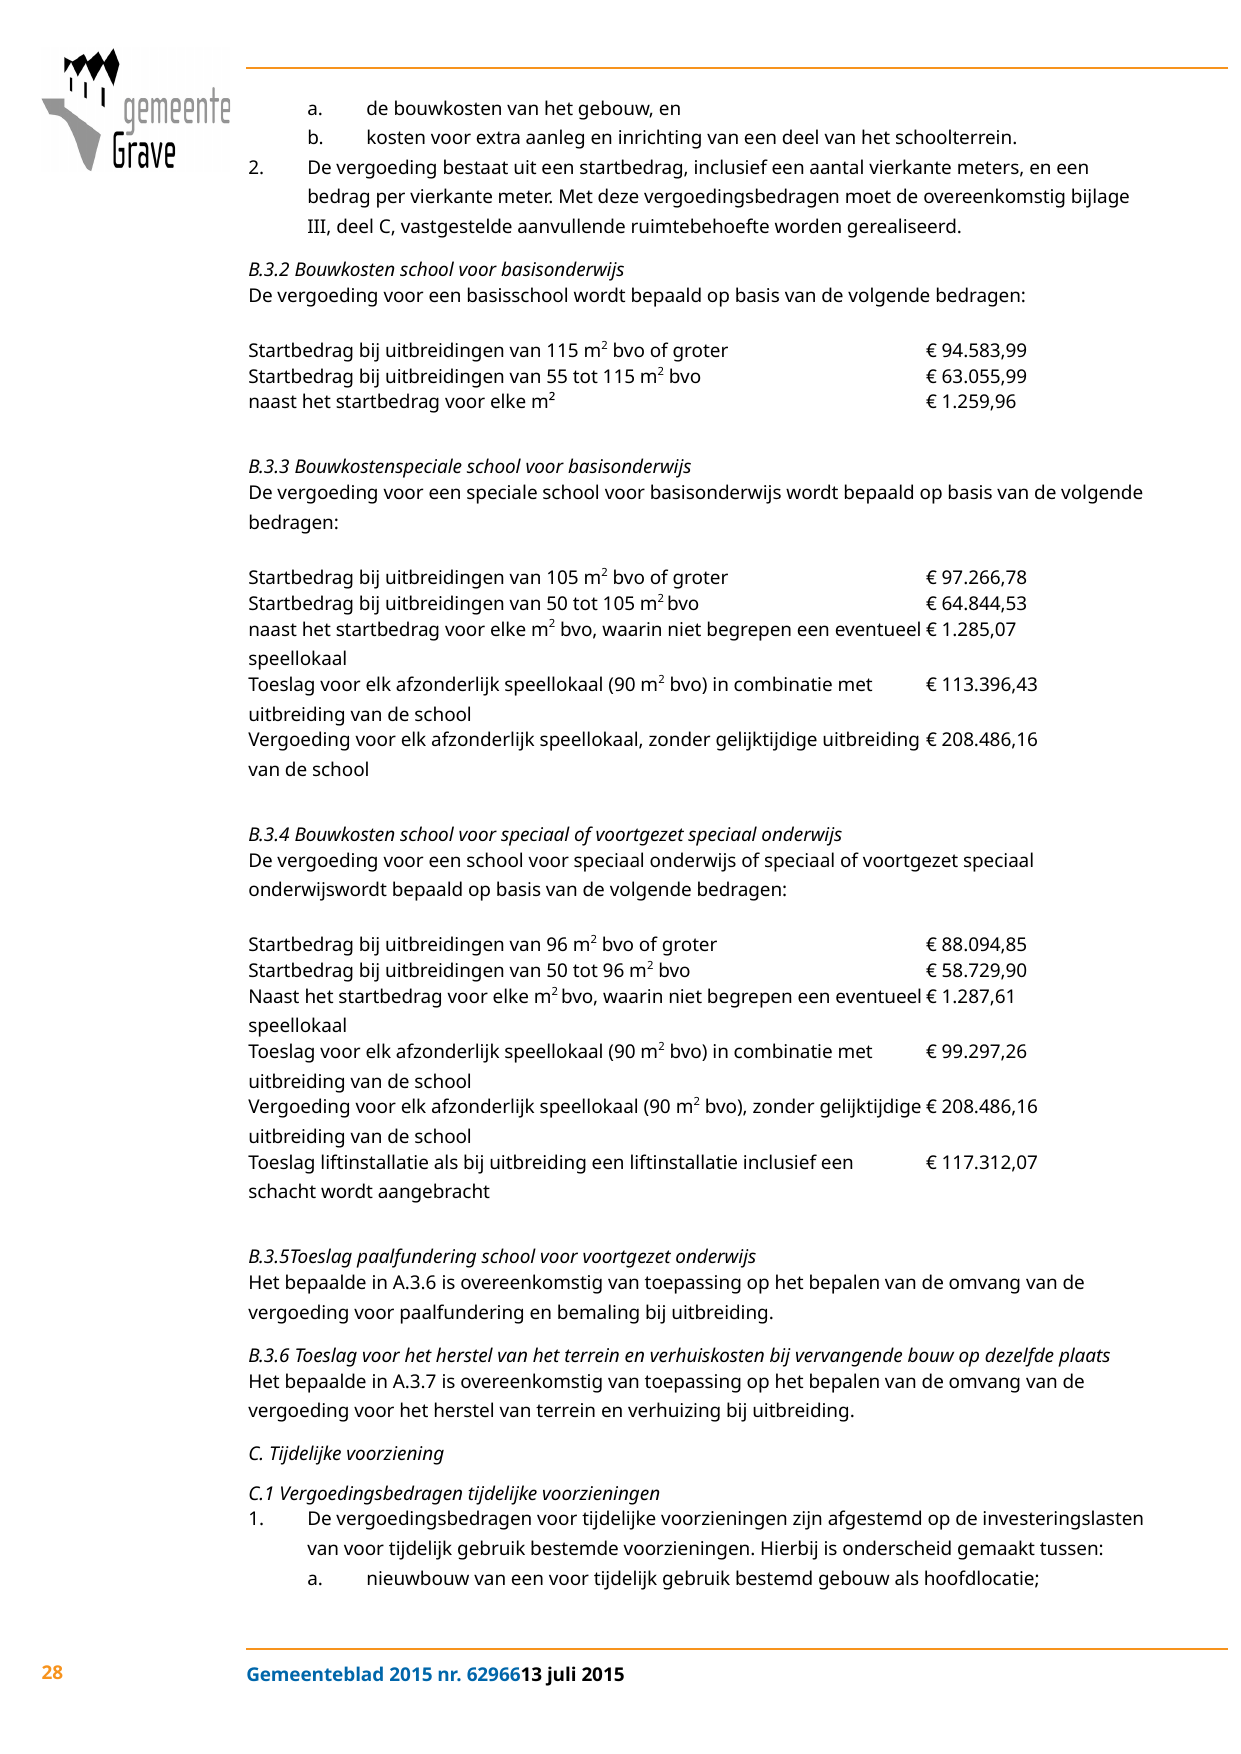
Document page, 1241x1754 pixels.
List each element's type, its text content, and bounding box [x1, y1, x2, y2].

table_header € 97.266,78 [926, 564, 1152, 590]
table_cell Startbedrag bij uitbreidingen van 55 tot 115 m2 bvo [248, 363, 926, 389]
table_cell Startbedrag bij uitbreidingen van 50 tot 96 m2 bvo [248, 958, 926, 983]
list nieuwbouw van een voor tijdelijk gebruik bestemd gebouw als hoofdlocatie; [307, 1565, 1152, 1590]
text B.3.6 Toeslag voor het herstel van het terrein en verhuiskosten bij vervangende bouw op dezelfde plaats [248, 1342, 1152, 1368]
table_cell naast het startbedrag voor elke m2 bvo, waarin niet begrepen een eventueel speellokaal [248, 616, 926, 671]
list De vergoeding bestaat uit een startbedrag, inclusief een aantal vierkante meters, en een bedrag per vierkante meter. Met deze vergoedingsbedragen moet de overeenkomstig bijlage III, deel C, vastgestelde aanvullende ruimtebehoefte worden gerealiseerd. [248, 154, 1152, 239]
table_cell € 113.396,43 [926, 671, 1152, 726]
table_cell € 63.055,99 [926, 363, 1152, 389]
table_cell Vergoeding voor elk afzonderlijk speellokaal, zonder gelijktijdige uitbreiding van de school [248, 726, 926, 782]
list de bouwkosten van het gebouw, en [307, 95, 1152, 121]
picture [41, 47, 231, 172]
table_cell Startbedrag bij uitbreidingen van 50 tot 105 m2 bvo [248, 590, 926, 616]
text B.3.3 Bouwkostenspeciale school voor basisonderwijs [248, 454, 1152, 479]
table_cell € 208.486,16 [926, 726, 1152, 782]
text B.3.5Toeslag paalfundering school voor voortgezet onderwijs [248, 1244, 1152, 1269]
table_cell Toeslag liftinstallatie als bij uitbreiding een liftinstallatie inclusief een schacht wordt aangebracht [248, 1149, 926, 1204]
text C. Tijdelijke voorziening [248, 1441, 1152, 1466]
text De vergoeding voor een basisschool wordt bepaald op basis van de volgende bedragen: [248, 282, 1152, 308]
text De vergoeding voor een school voor speciaal onderwijs of speciaal of voortgezet speciaal onderwijswordt bepaald op basis van de volgende bedragen: [248, 847, 1152, 902]
list kosten voor extra aanleg en inrichting van een deel van het schoolterrein. [307, 124, 1152, 150]
table_header Startbedrag bij uitbreidingen van 115 m2 bvo of groter [248, 337, 926, 363]
text B.3.4 Bouwkosten school voor speciaal of voortgezet speciaal onderwijs [248, 821, 1152, 847]
table_cell € 117.312,07 [926, 1149, 1152, 1204]
table_header Startbedrag bij uitbreidingen van 96 m2 bvo of groter [248, 932, 926, 957]
table_cell Toeslag voor elk afzonderlijk speellokaal (90 m2 bvo) in combinatie met uitbreiding van de school [248, 1039, 926, 1094]
table_cell Vergoeding voor elk afzonderlijk speellokaal (90 m2 bvo), zonder gelijktijdige uitbreiding van de school [248, 1094, 926, 1149]
table_cell € 58.729,90 [926, 958, 1152, 983]
table_cell naast het startbedrag voor elke m² [248, 389, 926, 414]
table_cell Naast het startbedrag voor elke m2 bvo, waarin niet begrepen een eventueel speellokaal [248, 983, 926, 1038]
text De vergoeding voor een speciale school voor basisonderwijs wordt bepaald op basis van de volgende bedragen: [248, 479, 1152, 535]
table_cell € 99.297,26 [926, 1039, 1152, 1094]
table_header Startbedrag bij uitbreidingen van 105 m2 bvo of groter [248, 564, 926, 590]
table_cell € 1.287,61 [926, 983, 1152, 1038]
table_cell € 64.844,53 [926, 590, 1152, 616]
table_cell € 1.285,07 [926, 616, 1152, 671]
table_cell Toeslag voor elk afzonderlijk speellokaal (90 m2 bvo) in combinatie met uitbreiding van de school [248, 671, 926, 726]
table_cell € 208.486,16 [926, 1094, 1152, 1149]
text Het bepaalde in A.3.7 is overeenkomstig van toepassing op het bepalen van de omvang van de vergoeding voor het herstel van terrein en verhuizing bij uitbreiding. [248, 1368, 1152, 1423]
text B.3.2 Bouwkosten school voor basisonderwijs [248, 256, 1152, 282]
list De vergoedingsbedragen voor tijdelijke voorzieningen zijn afgestemd op de investeringslasten van voor tijdelijk gebruik bestemde voorzieningen. Hierbij is onderscheid gemaakt tussen: [248, 1506, 1152, 1561]
text Het bepaalde in A.3.6 is overeenkomstig van toepassing op het bepalen van de omvang van de vergoeding voor paalfundering en bemaling bij uitbreiding. [248, 1269, 1152, 1325]
table_header € 94.583,99 [926, 337, 1152, 363]
table_header € 88.094,85 [926, 932, 1152, 957]
table_cell € 1.259,96 [926, 389, 1152, 414]
text C.1 Vergoedingsbedragen tijdelijke voorzieningen [248, 1480, 1152, 1506]
